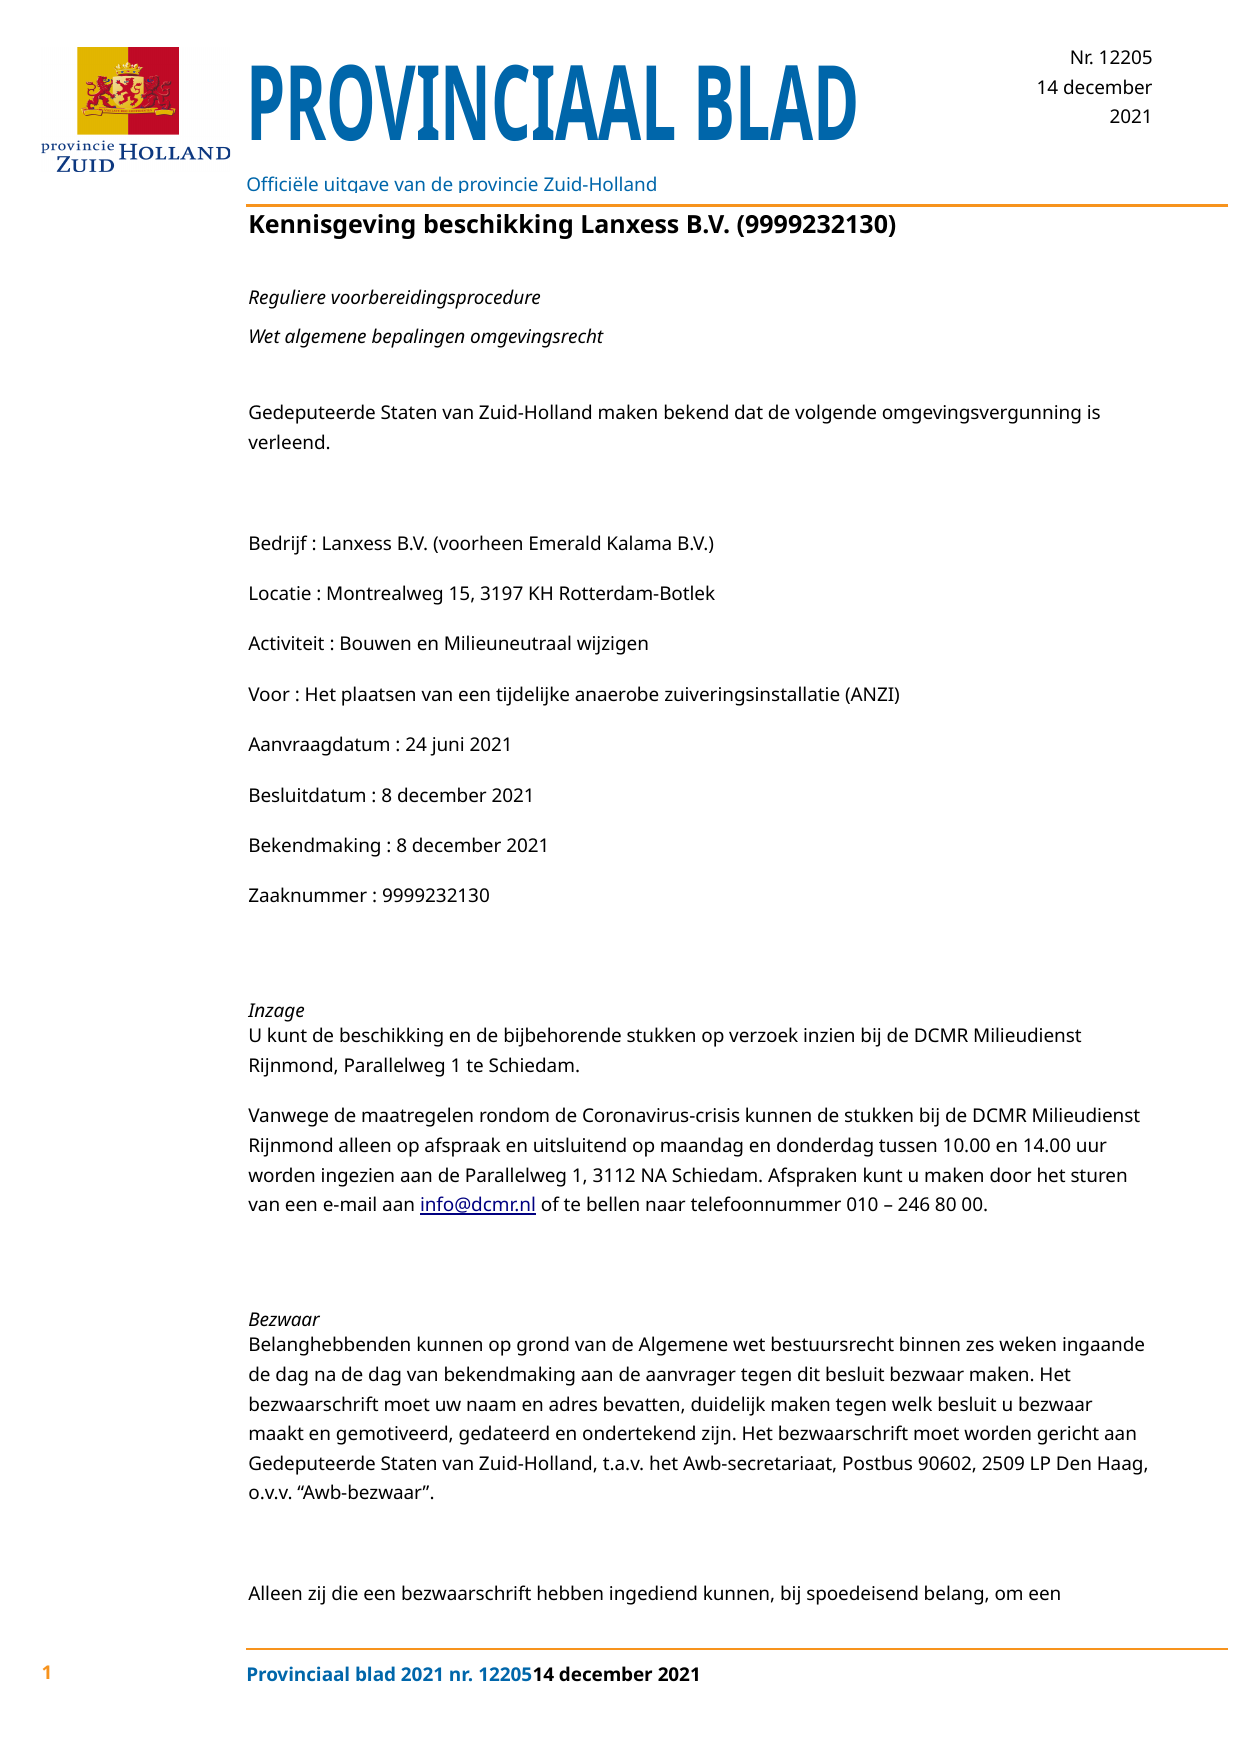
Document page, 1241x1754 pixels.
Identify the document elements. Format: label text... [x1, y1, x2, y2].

text Aanvraagdatum : 24 juni 2021 [248, 731, 1152, 757]
text Wet algemene bepalingen omgevingsrecht [248, 323, 1152, 349]
text Inzage [248, 997, 1152, 1023]
text Locatie : Montrealweg 15, 3197 KH Rotterdam-Botlek [248, 580, 1152, 606]
text Bekendmaking : 8 december 2021 [248, 832, 1152, 858]
text Belanghebbenden kunnen op grond van de Algemene wet bestuursrecht binnen zes weken ingaande de dag na de dag van bekendmaking aan de aanvrager tegen dit besluit bezwaar maken. Het bezwaarschrift moet uw naam en adres bevatten, duidelijk maken tegen welk besluit u bezwaar maakt en gemotiveerd, gedateerd en ondertekend zijn. Het bezwaarschrift moet worden gericht aan Gedeputeerde Staten van Zuid-Holland, t.a.v. het Awb-secretariaat, Postbus 90602, 2509 LP Den Haag, o.v.v. “Awb-bezwaar”. [248, 1332, 1152, 1505]
text Besluitdatum : 8 december 2021 [248, 782, 1152, 807]
text Gedeputeerde Staten van Zuid-Holland maken bekend dat de volgende omgevingsvergunning is verleend. [248, 399, 1152, 454]
text Alleen zij die een bezwaarschrift hebben ingediend kunnen, bij spoedeisend belang, om een [248, 1580, 1152, 1606]
text Voor : Het plaatsen van een tijdelijke anaerobe zuiveringsinstallatie (ANZI) [248, 681, 1152, 707]
text Kennisgeving beschikking Lanxess B.V. (9999232130) [248, 207, 1152, 241]
text Activiteit : Bouwen en Milieuneutraal wijzigen [248, 631, 1152, 656]
text Reguliere voorbereidingsprocedure [248, 284, 1152, 309]
text Bezwaar [248, 1306, 1152, 1332]
text Bedrijf : Lanxess B.V. (voorheen Emerald Kalama B.V.) [248, 530, 1152, 555]
text U kunt de beschikking en de bijbehorende stukken op verzoek inzien bij de DCMR Milieudienst Rijnmond, Parallelweg 1 te Schiedam. [248, 1023, 1152, 1078]
text Zaaknummer : 9999232130 [248, 883, 1152, 908]
text Vanwege de maatregelen rondom de Coronavirus-crisis kunnen de stukken bij de DCMR Milieudienst Rijnmond alleen op afspraak en uitsluitend op maandag en donderdag tussen 10.00 en 14.00 uur worden ingezien aan de Parallelweg 1, 3112 NA Schiedam. Afspraken kunt u maken door het sturen van een e-mail aan info@dcmr.nl of te bellen naar telefoonnummer 010 – 246 80 00. [248, 1103, 1152, 1217]
picture [41, 47, 231, 172]
